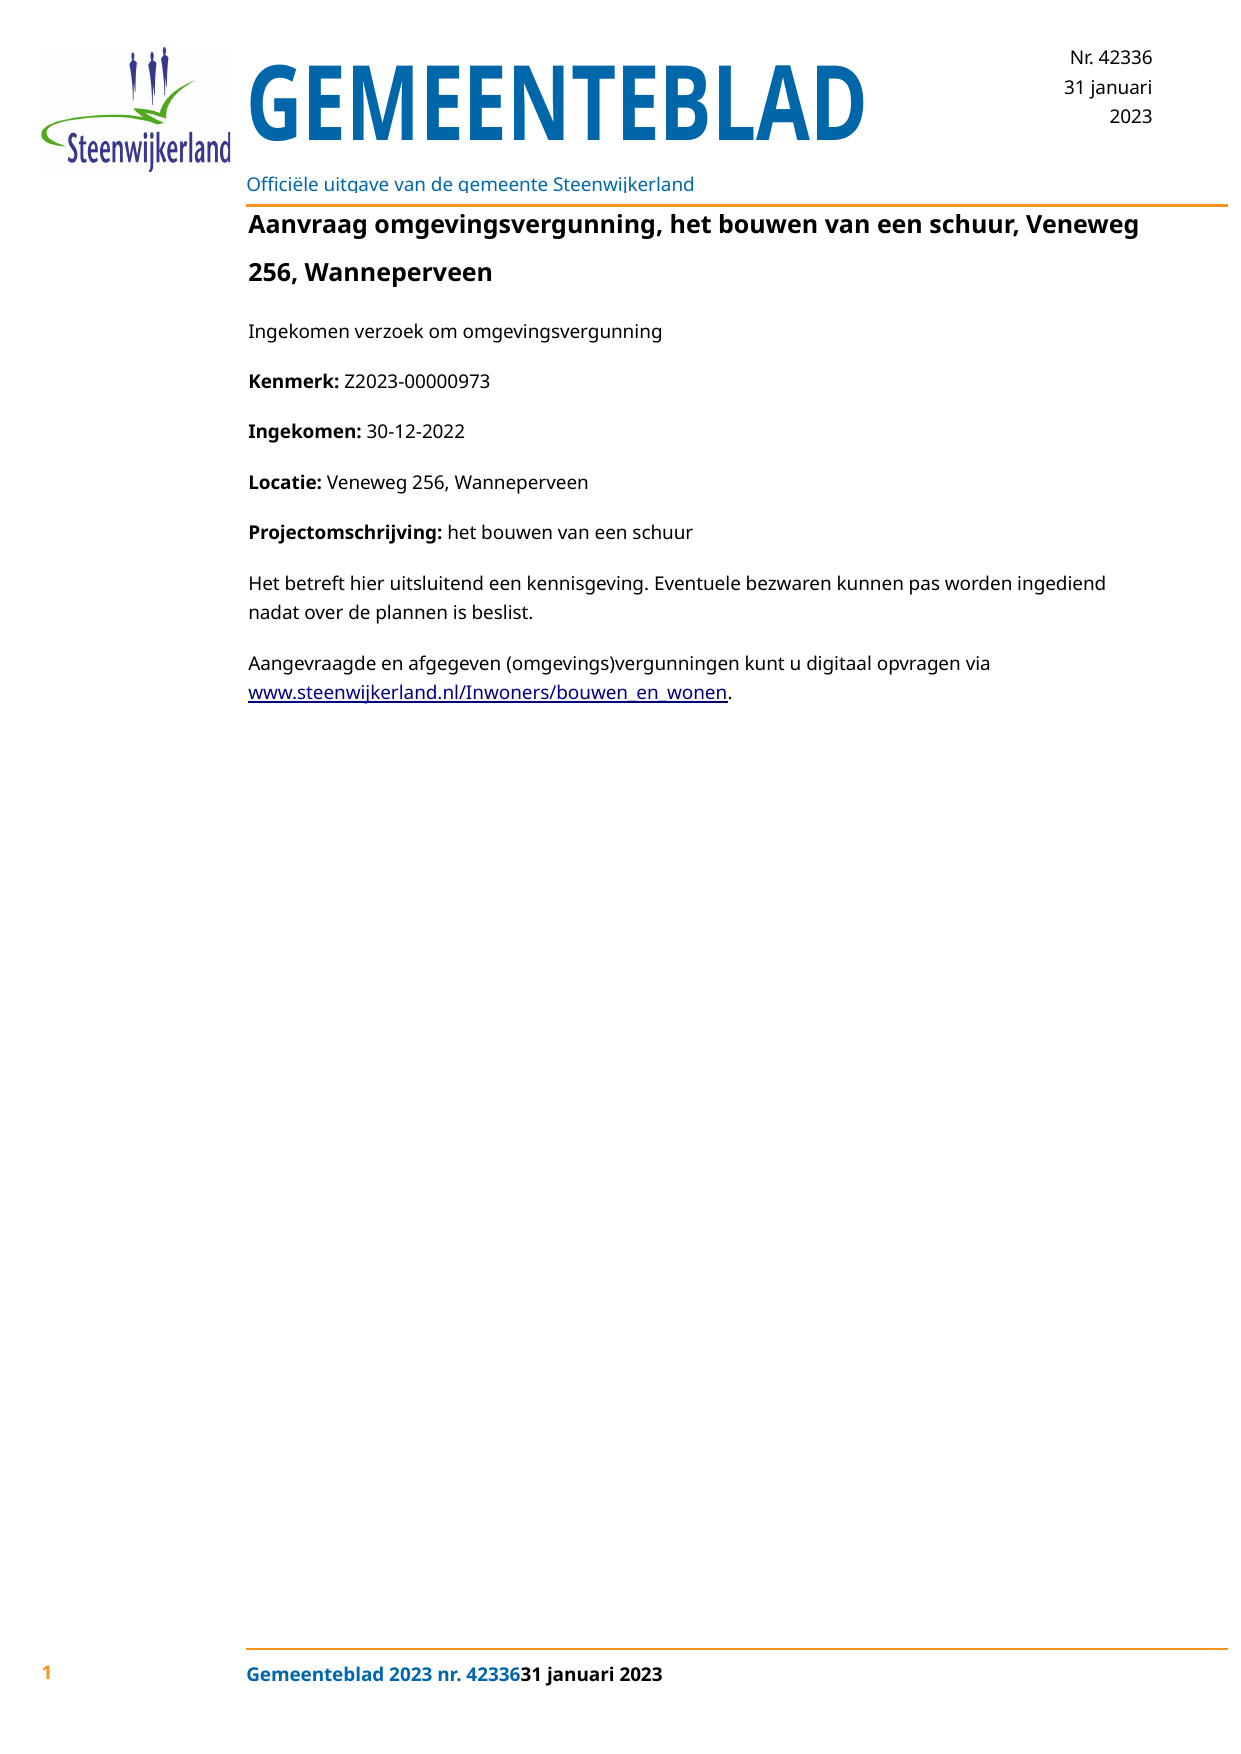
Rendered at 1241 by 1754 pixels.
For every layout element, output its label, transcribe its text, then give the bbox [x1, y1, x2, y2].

text Projectomschrijving: het bouwen van een schuur [248, 519, 1152, 545]
text Locatie: Veneweg 256, Wanneperveen [248, 469, 1152, 495]
text Kenmerk: Z2023-00000973 [248, 368, 1152, 394]
text Het betreft hier uitsluitend een kennisgeving. Eventuele bezwaren kunnen pas worden ingediend nadat over de plannen is beslist. [248, 570, 1152, 625]
text Ingekomen verzoek om omgevingsvergunning [248, 318, 1152, 344]
text Ingekomen: 30-12-2022 [248, 419, 1152, 444]
text Aangevraagde en afgegeven (omgevings)vergunningen kunt u digitaal opvragen via www.steenwijkerland.nl/Inwoners/bouwen_en_wonen. [248, 650, 1152, 705]
text Aanvraag omgevingsvergunning, het bouwen van een schuur, Veneweg 256, Wanneperveen [248, 207, 1152, 288]
picture [41, 47, 231, 172]
